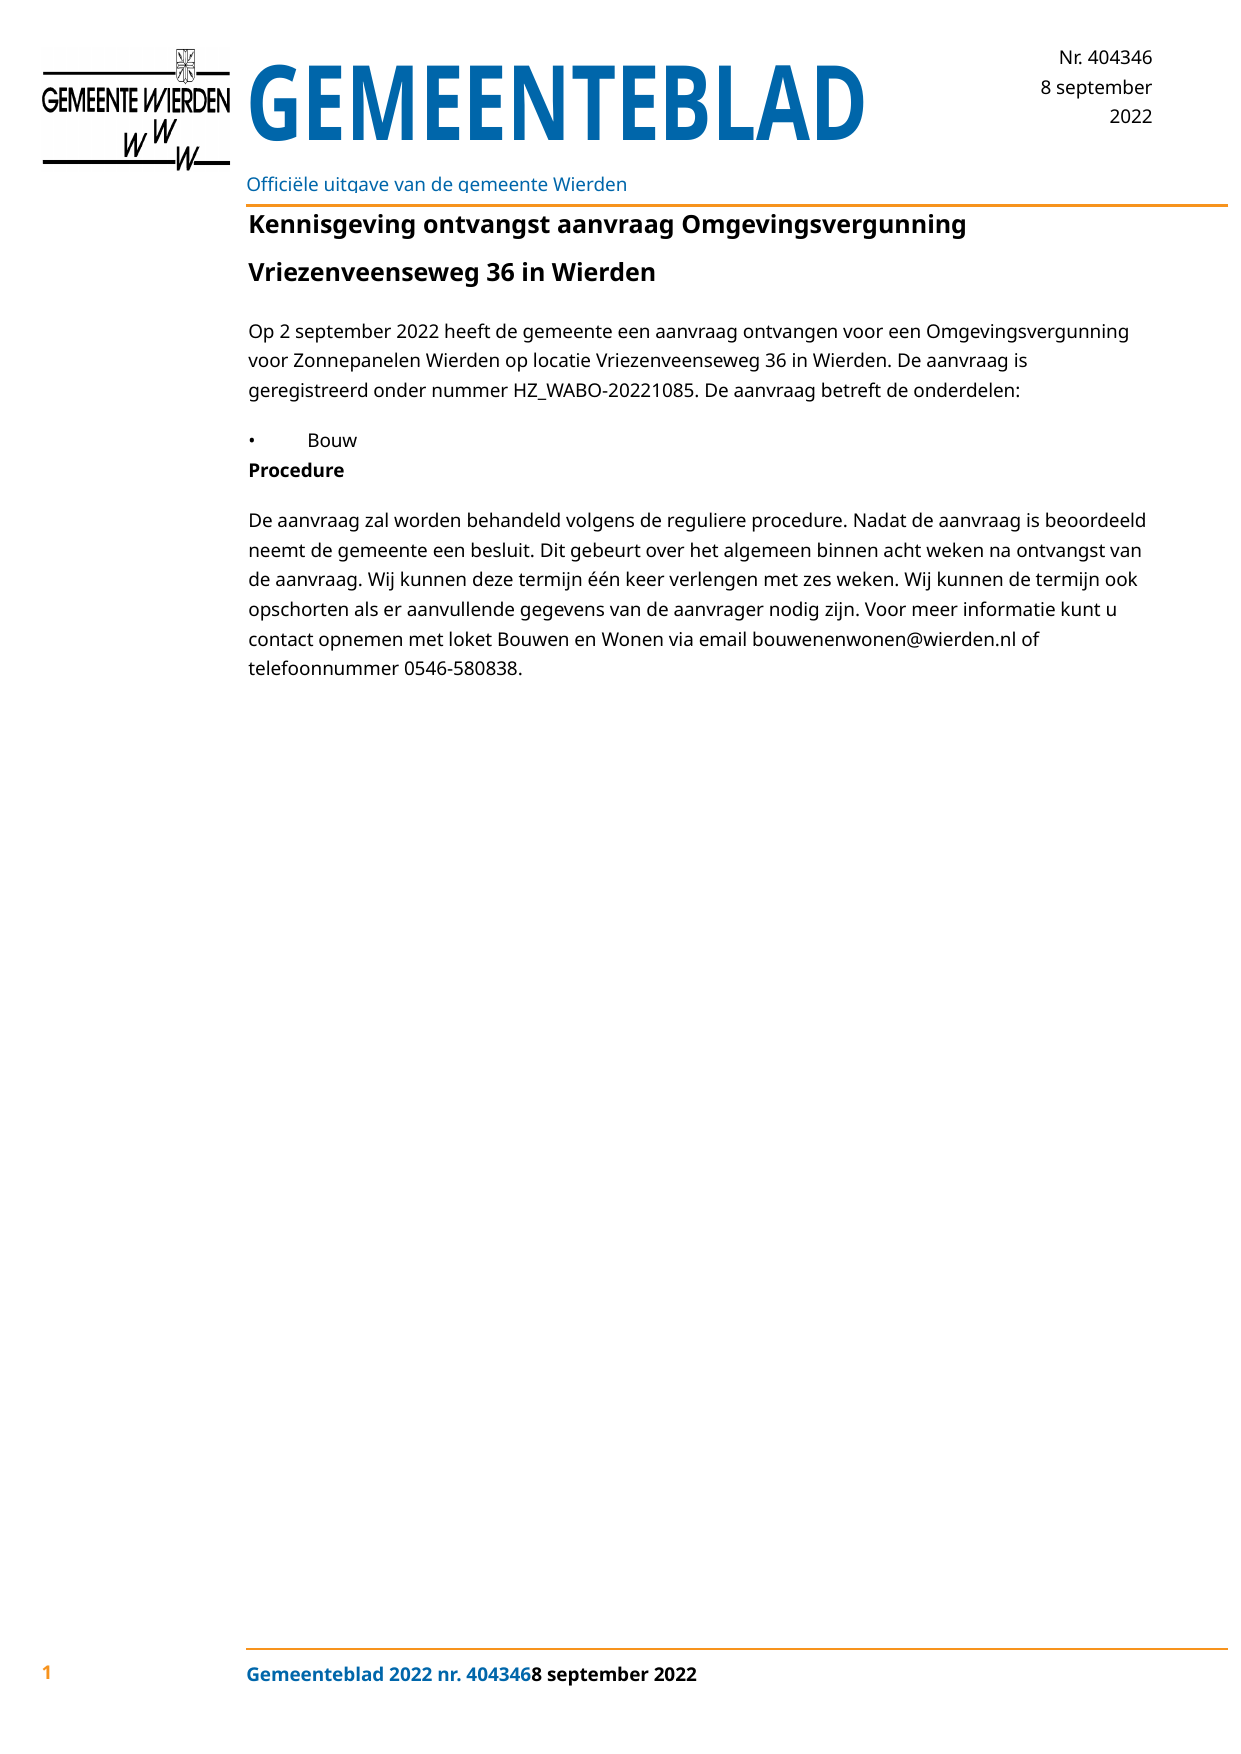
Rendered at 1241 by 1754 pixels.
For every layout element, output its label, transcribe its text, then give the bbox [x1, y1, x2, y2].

text De aanvraag zal worden behandeld volgens de reguliere procedure. Nadat de aanvraag is beoordeeld neemt de gemeente een besluit. Dit gebeurt over het algemeen binnen acht weken na ontvangst van de aanvraag. Wij kunnen deze termijn één keer verlengen met zes weken. Wij kunnen de termijn ook opschorten als er aanvullende gegevens van de aanvrager nodig zijn. Voor meer informatie kunt u contact opnemen met loket Bouwen en Wonen via email bouwenenwonen@wierden.nl of telefoonnummer 0546-580838. [248, 507, 1152, 681]
picture [41, 47, 231, 172]
list Bouw [248, 427, 1152, 453]
text Procedure [248, 457, 1152, 483]
text Kennisgeving ontvangst aanvraag Omgevingsvergunning Vriezenveenseweg 36 in Wierden [248, 207, 1152, 288]
text Op 2 september 2022 heeft de gemeente een aanvraag ontvangen voor een Omgevingsvergunning voor Zonnepanelen Wierden op locatie Vriezenveenseweg 36 in Wierden. De aanvraag is geregistreerd onder nummer HZ_WABO-20221085. De aanvraag betreft de onderdelen: [248, 318, 1152, 403]
